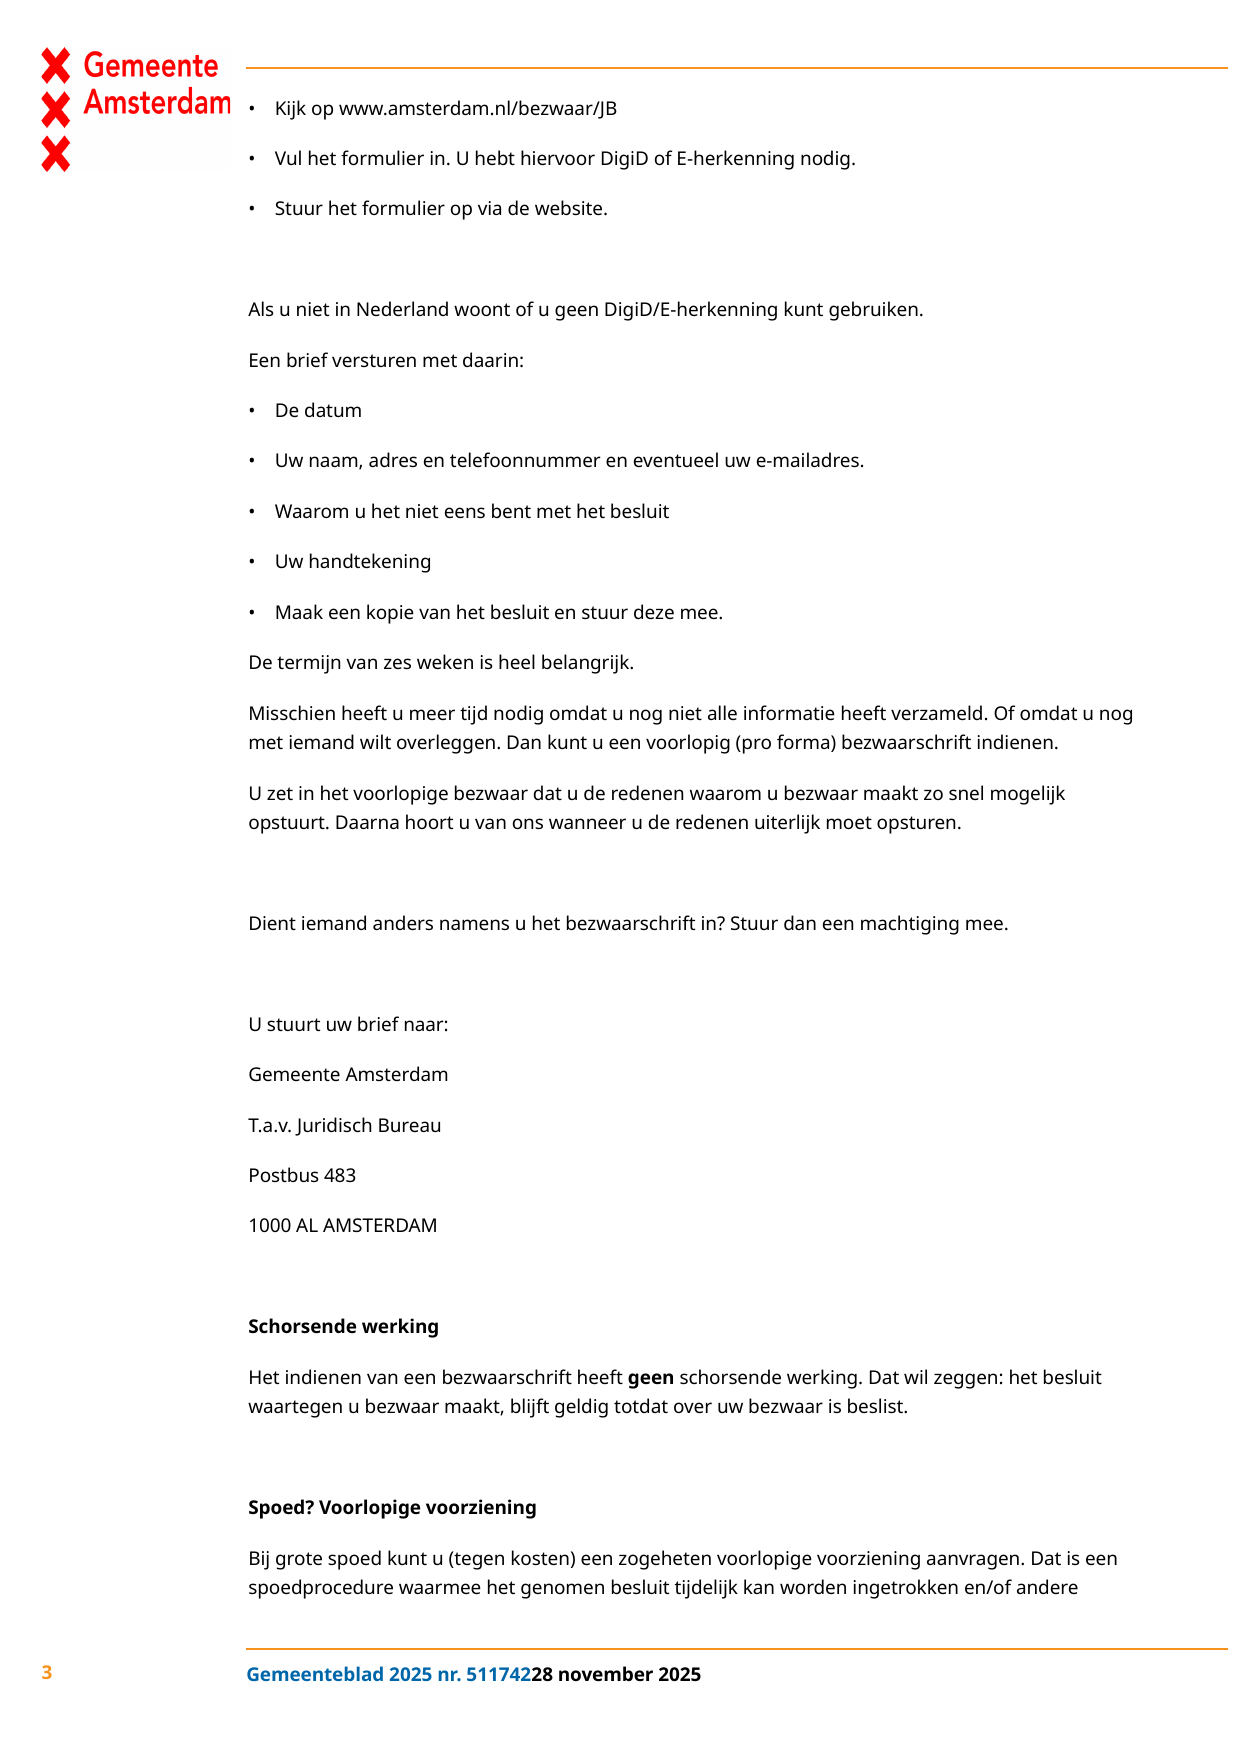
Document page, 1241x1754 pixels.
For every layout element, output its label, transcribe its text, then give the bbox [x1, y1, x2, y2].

text Gemeente Amsterdam [248, 1061, 1152, 1087]
text Schorsende werking [248, 1313, 1152, 1339]
text U zet in het voorlopige bezwaar dat u de redenen waarom u bezwaar maakt zo snel mogelijk opstuurt. Daarna hoort u van ons wanneer u de redenen uiterlijk moet opsturen. [248, 780, 1152, 835]
text De termijn van zes weken is heel belangrijk. [248, 649, 1152, 675]
text Postbus 483 [248, 1162, 1152, 1188]
text Dient iemand anders namens u het bezwaarschrift in? Stuur dan een machtiging mee. [248, 910, 1152, 936]
text Een brief versturen met daarin: [248, 347, 1152, 373]
text • De datum [248, 397, 1152, 423]
text Bij grote spoed kunt u (tegen kosten) een zogeheten voorlopige voorziening aanvragen. Dat is een spoedprocedure waarmee het genomen besluit tijdelijk kan worden ingetrokken en/of andere [248, 1545, 1152, 1600]
text Misschien heeft u meer tijd nodig omdat u nog niet alle informatie heeft verzameld. Of omdat u nog met iemand wilt overleggen. Dan kunt u een voorlopig (pro forma) bezwaarschrift indienen. [248, 700, 1152, 755]
text 1000 AL AMSTERDAM [248, 1213, 1152, 1238]
picture [41, 47, 231, 172]
text • Vul het formulier in. U hebt hiervoor DigiD of E-herkenning nodig. [248, 145, 1152, 171]
text • Maak een kopie van het besluit en stuur deze mee. [248, 599, 1152, 625]
text Als u niet in Nederland woont of u geen DigiD/E-herkenning kunt gebruiken. [248, 296, 1152, 322]
text • Waarom u het niet eens bent met het besluit [248, 498, 1152, 524]
text Spoed? Voorlopige voorziening [248, 1494, 1152, 1520]
text • Uw naam, adres en telefoonnummer en eventueel uw e-mailadres. [248, 448, 1152, 473]
text U stuurt uw brief naar: [248, 1011, 1152, 1037]
text Het indienen van een bezwaarschrift heeft geen schorsende werking. Dat wil zeggen: het besluit waartegen u bezwaar maakt, blijft geldig totdat over uw bezwaar is beslist. [248, 1364, 1152, 1419]
text • Uw handtekening [248, 548, 1152, 574]
text • Stuur het formulier op via de website. [248, 196, 1152, 221]
text T.a.v. Juridisch Bureau [248, 1112, 1152, 1138]
text • Kijk op www.amsterdam.nl/bezwaar/JB [248, 95, 1152, 121]
